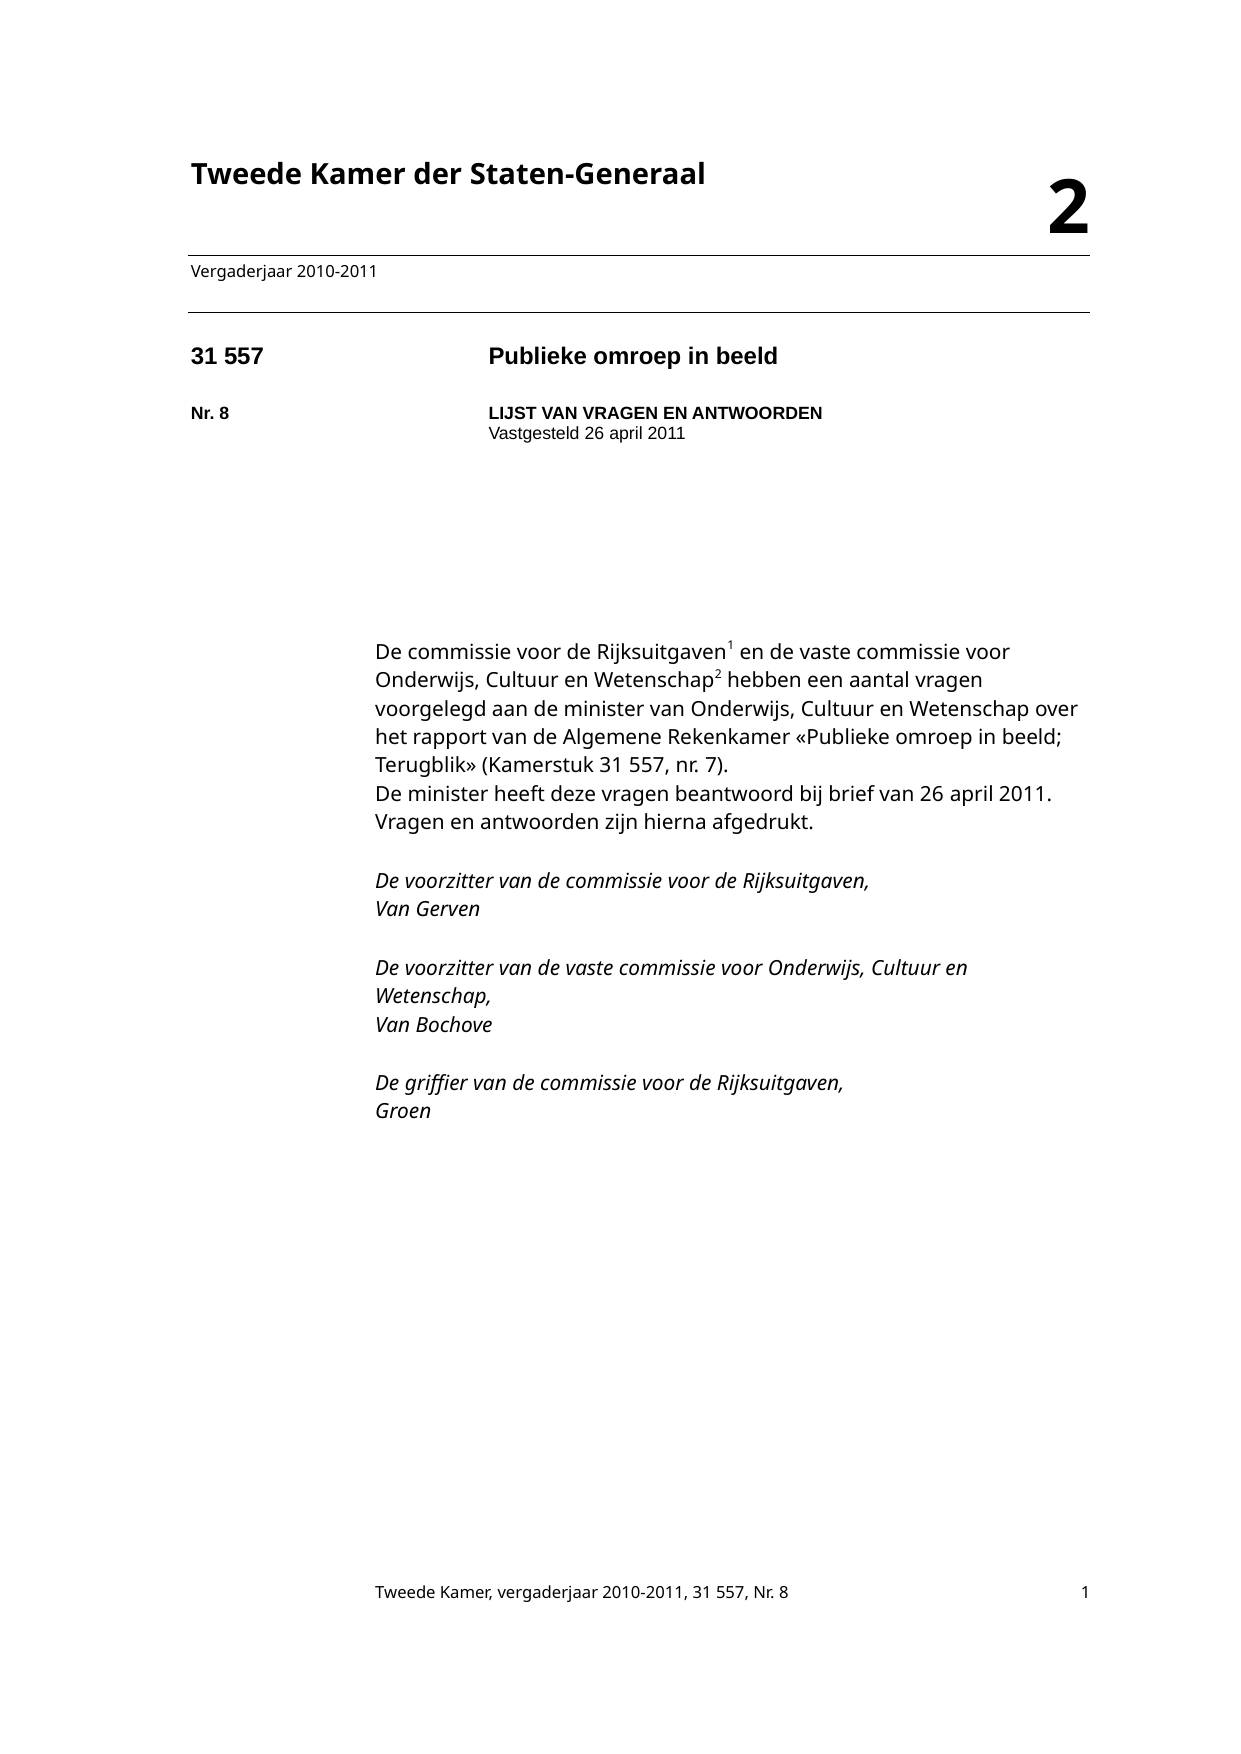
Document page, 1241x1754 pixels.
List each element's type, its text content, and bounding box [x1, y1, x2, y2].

table_header 2 [910, 150, 1090, 255]
table_header Tweede Kamer der Staten-Generaal [188, 150, 909, 255]
table_cell [485, 256, 1090, 312]
text De minister heeft deze vragen beantwoord bij brief van 26 april 2011. Vragen en antwoorden zijn hierna afgedrukt. [375, 779, 1090, 836]
text De griffier van de commissie voor de Rijksuitgaven, [375, 1068, 1090, 1097]
table_cell LIJST VAN VRAGEN EN ANTWOORDEN Vastgesteld 26 april 2011 [485, 399, 1090, 518]
text De voorzitter van de vaste commissie voor Onderwijs, Cultuur en Wetenschap, [375, 953, 1090, 1010]
table_cell [188, 313, 485, 339]
text Van Gerven [375, 894, 1090, 923]
table_cell [485, 313, 1090, 339]
table_cell Vergaderjaar 2010-2011 [188, 256, 485, 312]
text Van Bochove [375, 1010, 1090, 1038]
text Groen [375, 1097, 1090, 1125]
table_cell Publieke omroep in beeld [485, 339, 1090, 399]
table_cell Nr. 8 [188, 399, 485, 518]
table_cell 31 557 [188, 339, 485, 399]
text De voorzitter van de commissie voor de Rijksuitgaven, [375, 866, 1090, 894]
text De commissie voor de Rijksuitgaven en de vaste commissie voor Onderwijs, Cultuur en Wetenschap hebben een aantal vragen voorgelegd aan de minister van Onderwijs, Cultuur en Wetenschap over het rapport van de Algemene Rekenkamer «Publieke omroep in beeld; Terugblik» (Kamerstuk 31 557, nr. 7). [375, 637, 1090, 779]
